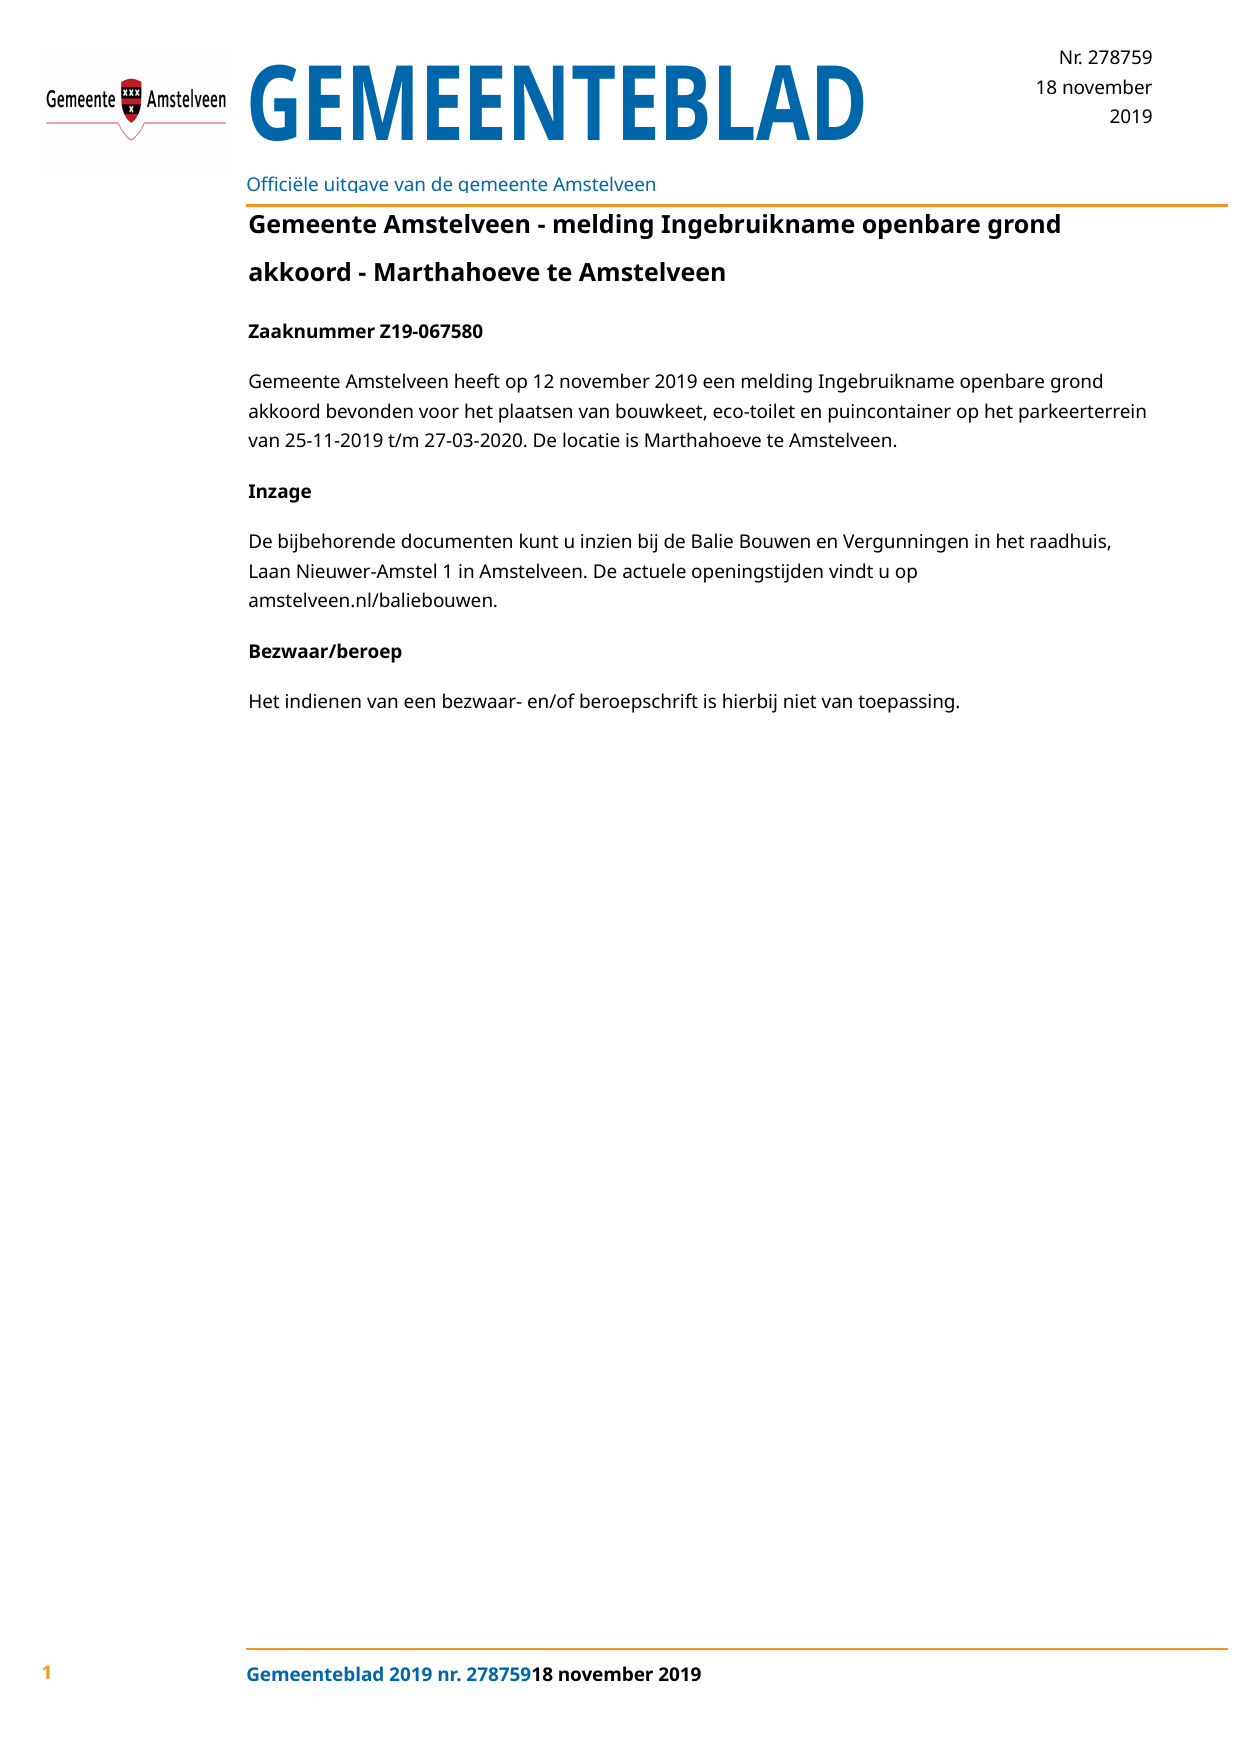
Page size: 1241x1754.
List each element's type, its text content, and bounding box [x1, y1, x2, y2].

text Bezwaar/beroep [248, 638, 1152, 664]
text Gemeente Amstelveen - melding Ingebruikname openbare grond akkoord - Marthahoeve te Amstelveen [248, 207, 1152, 288]
text Gemeente Amstelveen heeft op 12 november 2019 een melding Ingebruikname openbare grond akkoord bevonden voor het plaatsen van bouwkeet, eco-toilet en puincontainer op het parkeerterrein van 25-11-2019 t/m 27-03-2020. De locatie is Marthahoeve te Amstelveen. [248, 368, 1152, 453]
text Zaaknummer Z19-067580 [248, 318, 1152, 344]
text Het indienen van een bezwaar- en/of beroepschrift is hierbij niet van toepassing. [248, 688, 1152, 714]
text De bijbehorende documenten kunt u inzien bij de Balie Bouwen en Vergunningen in het raadhuis, Laan Nieuwer-Amstel 1 in Amstelveen. De actuele openingstijden vindt u op amstelveen.nl/baliebouwen. [248, 528, 1152, 613]
text Inzage [248, 478, 1152, 504]
picture [41, 47, 231, 172]
